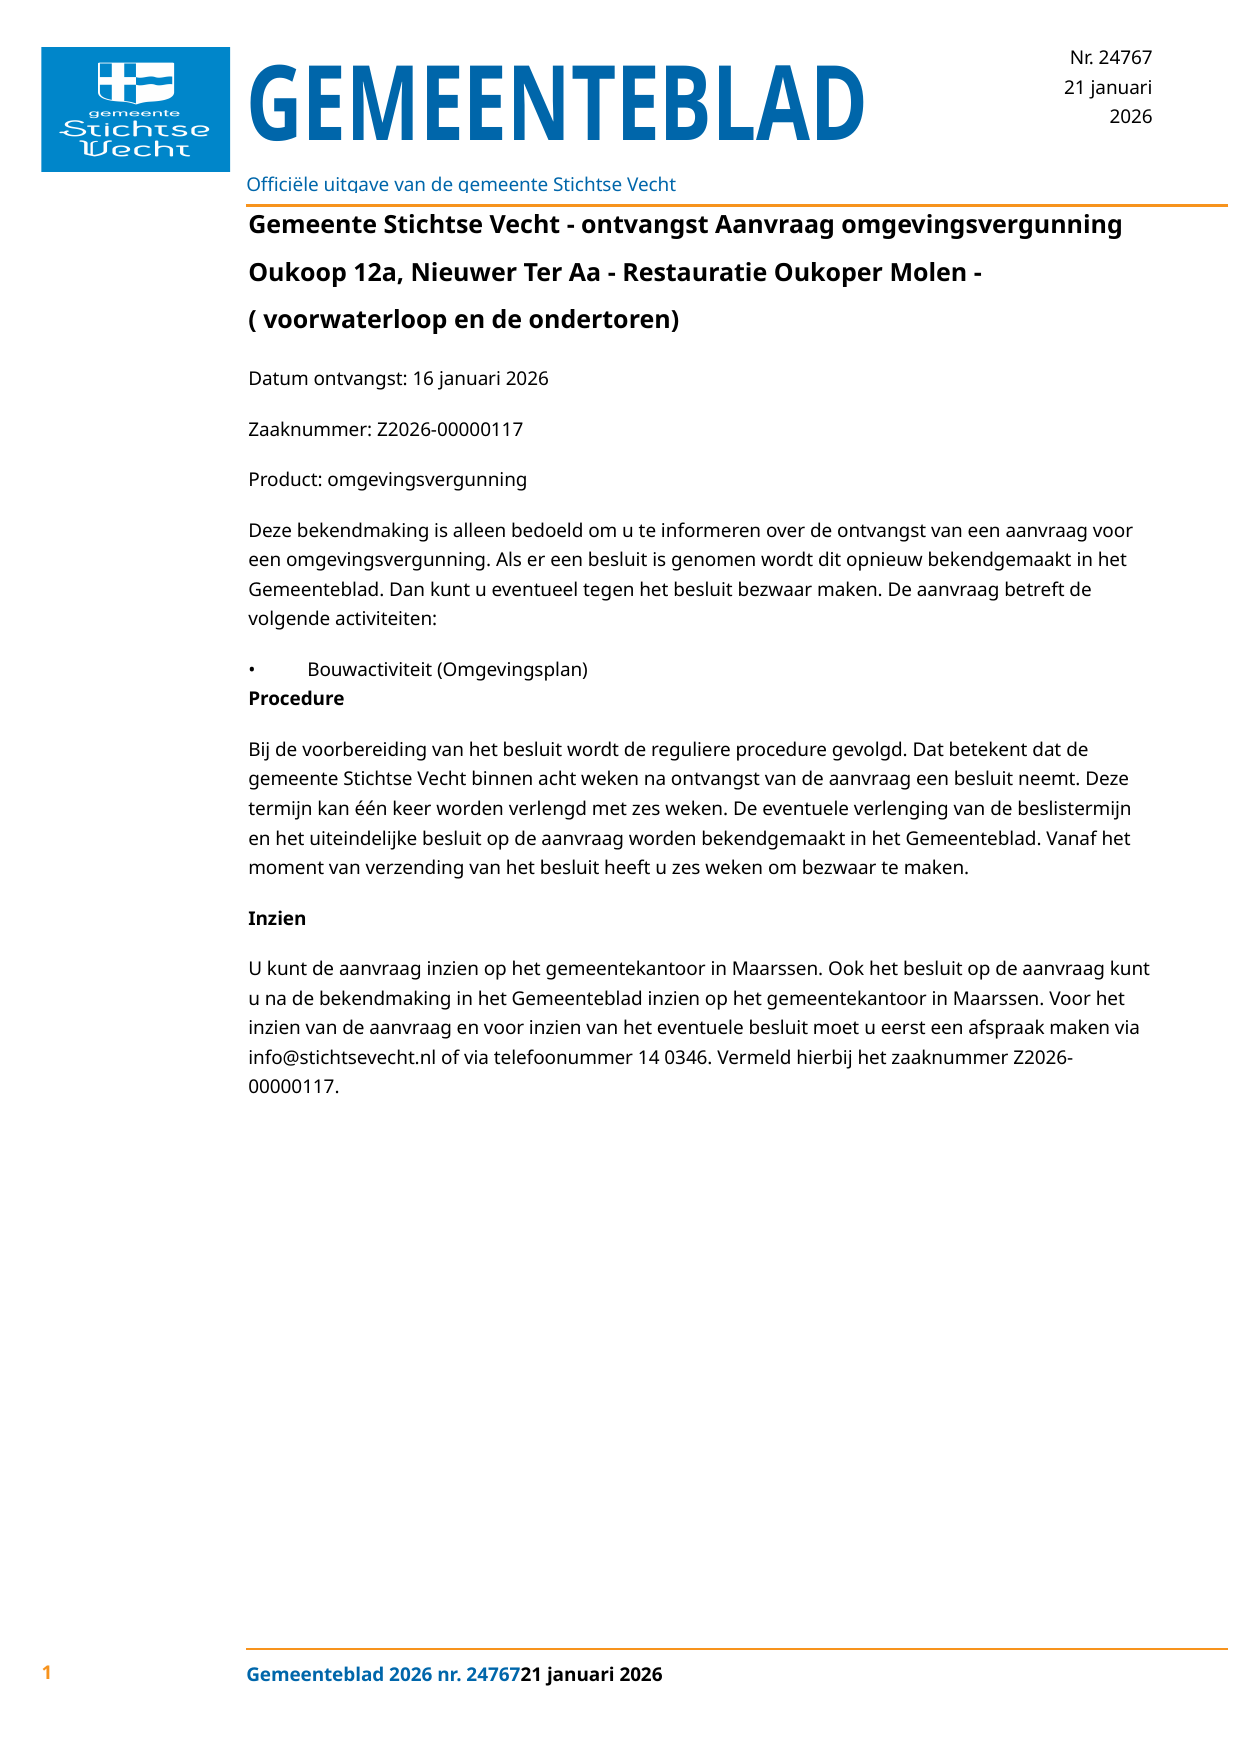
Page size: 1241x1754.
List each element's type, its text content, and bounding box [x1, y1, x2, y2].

list Bouwactiviteit (Omgevingsplan) [248, 656, 1152, 682]
picture [99, 63, 135, 101]
picture [137, 63, 174, 103]
text Product: omgevingsvergunning [248, 466, 1152, 492]
text Zaaknummer: Z2026-00000117 [248, 416, 1152, 442]
text Bij de voorbereiding van het besluit wordt de reguliere procedure gevolgd. Dat betekent dat de gemeente Stichtse Vecht binnen acht weken na ontvangst van de aanvraag een besluit neemt. Deze termijn kan één keer worden verlengd met zes weken. De eventuele verlenging van de beslistermijn en het uiteindelijke besluit op de aanvraag worden bekendgemaakt in het Gemeenteblad. Vanaf het moment van verzending van het besluit heeft u zes weken om bezwaar te maken. [248, 736, 1152, 880]
text Datum ontvangst: 16 januari 2026 [248, 366, 1152, 391]
text Deze bekendmaking is alleen bedoeld om u te informeren over de ontvangst van een aanvraag voor een omgevingsvergunning. Als er een besluit is genomen wordt dit opnieuw bekendgemaakt in het Gemeenteblad. Dan kunt u eventueel tegen het besluit bezwaar maken. De aanvraag betreft de volgende activiteiten: [248, 517, 1152, 631]
text U kunt de aanvraag inzien op het gemeentekantoor in Maarssen. Ook het besluit op de aanvraag kunt u na de bekendmaking in het Gemeenteblad inzien op het gemeentekantoor in Maarssen. Voor het inzien van de aanvraag en voor inzien van het eventuele besluit moet u eerst een afspraak maken via info@stichtsevecht.nl of via telefoonummer 14 0346. Vermeld hierbij het zaaknummer Z2026-00000117. [248, 955, 1152, 1099]
text Gemeente Stichtse Vecht - ontvangst Aanvraag omgevingsvergunning Oukoop 12a, Nieuwer Ter Aa - Restauratie Oukoper Molen -( voorwaterloop en de ondertoren) [248, 207, 1152, 336]
text Inzien [248, 905, 1152, 930]
text Procedure [248, 686, 1152, 711]
